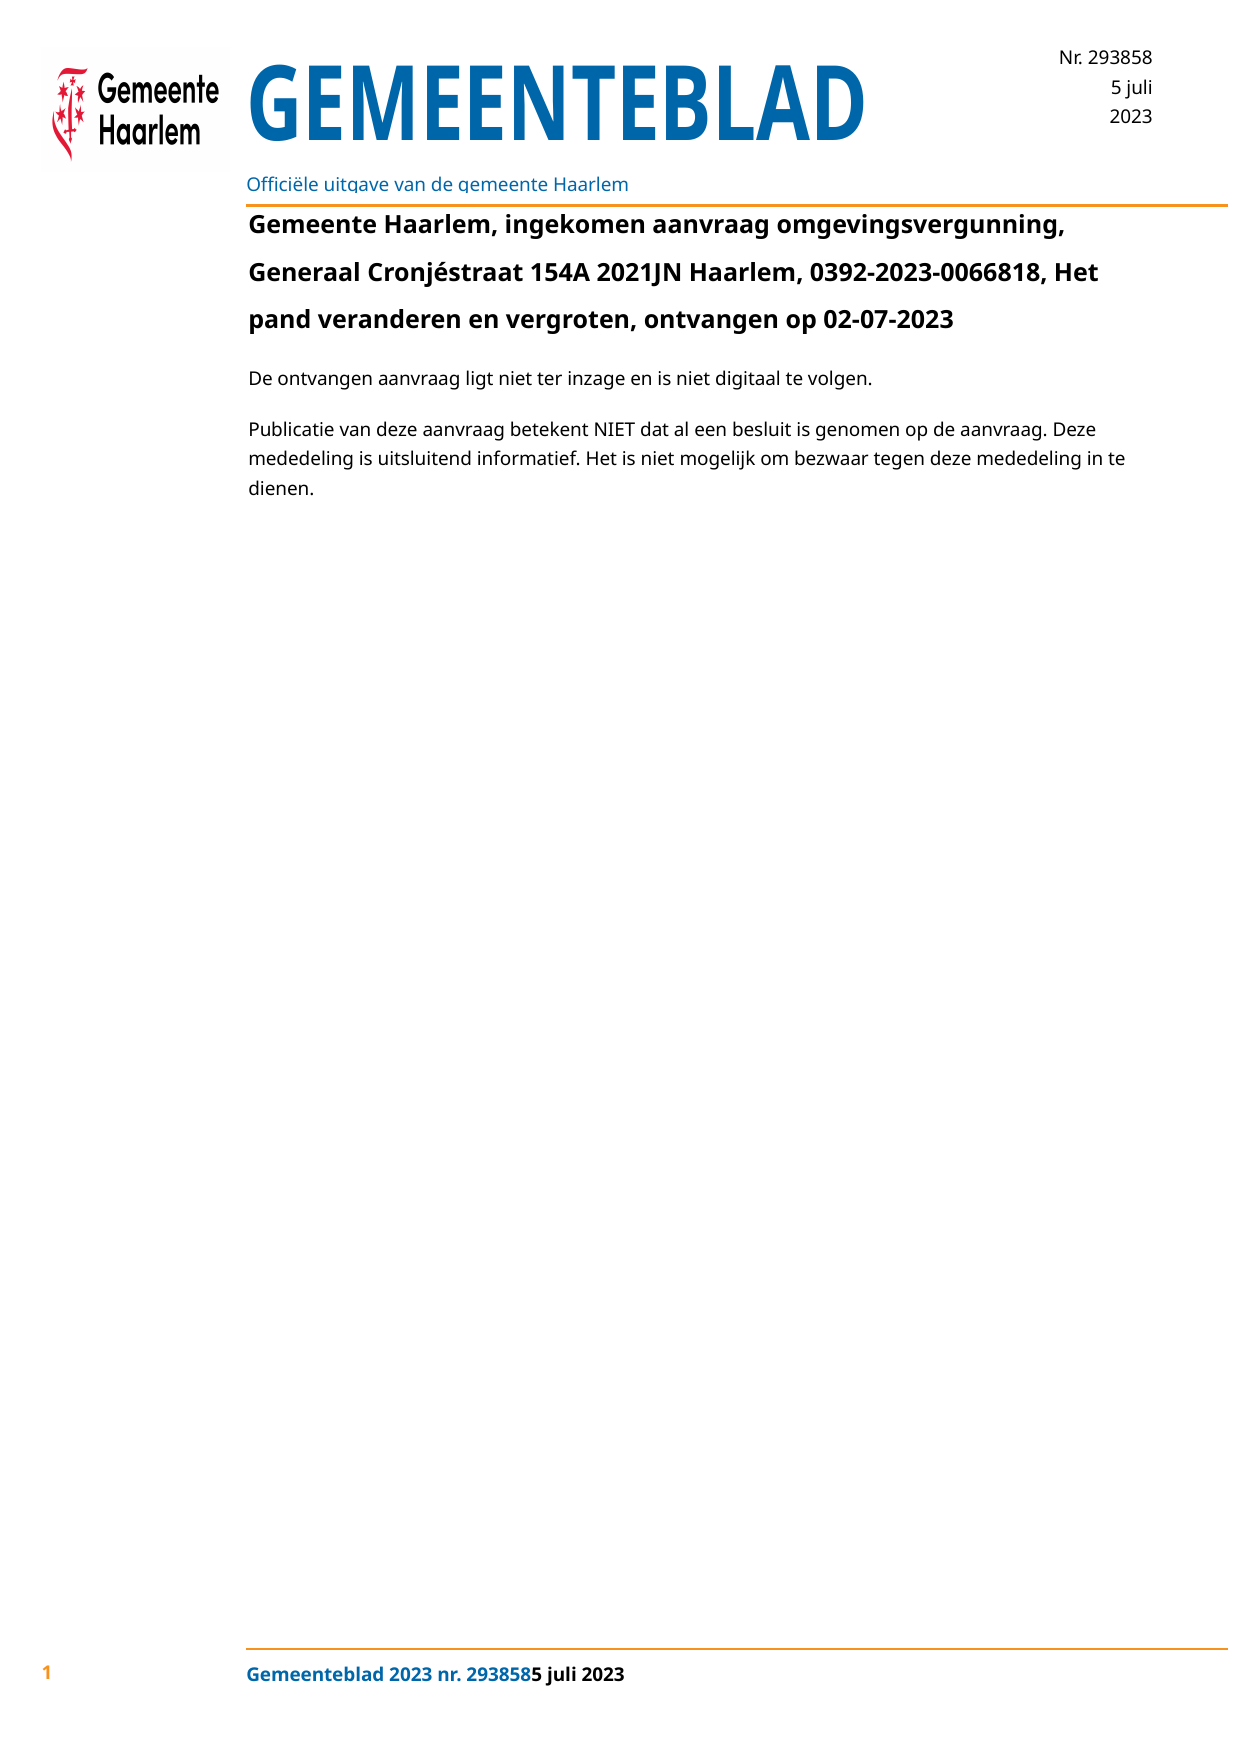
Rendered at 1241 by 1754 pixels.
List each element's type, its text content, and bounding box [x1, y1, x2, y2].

text Gemeente Haarlem, ingekomen aanvraag omgevingsvergunning, Generaal Cronjéstraat 154A 2021JN Haarlem, 0392-2023-0066818, Het pand veranderen en vergroten, ontvangen op 02-07-2023 [248, 207, 1152, 336]
text Publicatie van deze aanvraag betekent NIET dat al een besluit is genomen op de aanvraag. Deze mededeling is uitsluitend informatief. Het is niet mogelijk om bezwaar tegen deze mededeling in te dienen. [248, 416, 1152, 501]
picture [41, 47, 231, 172]
text De ontvangen aanvraag ligt niet ter inzage en is niet digitaal te volgen. [248, 366, 1152, 391]
